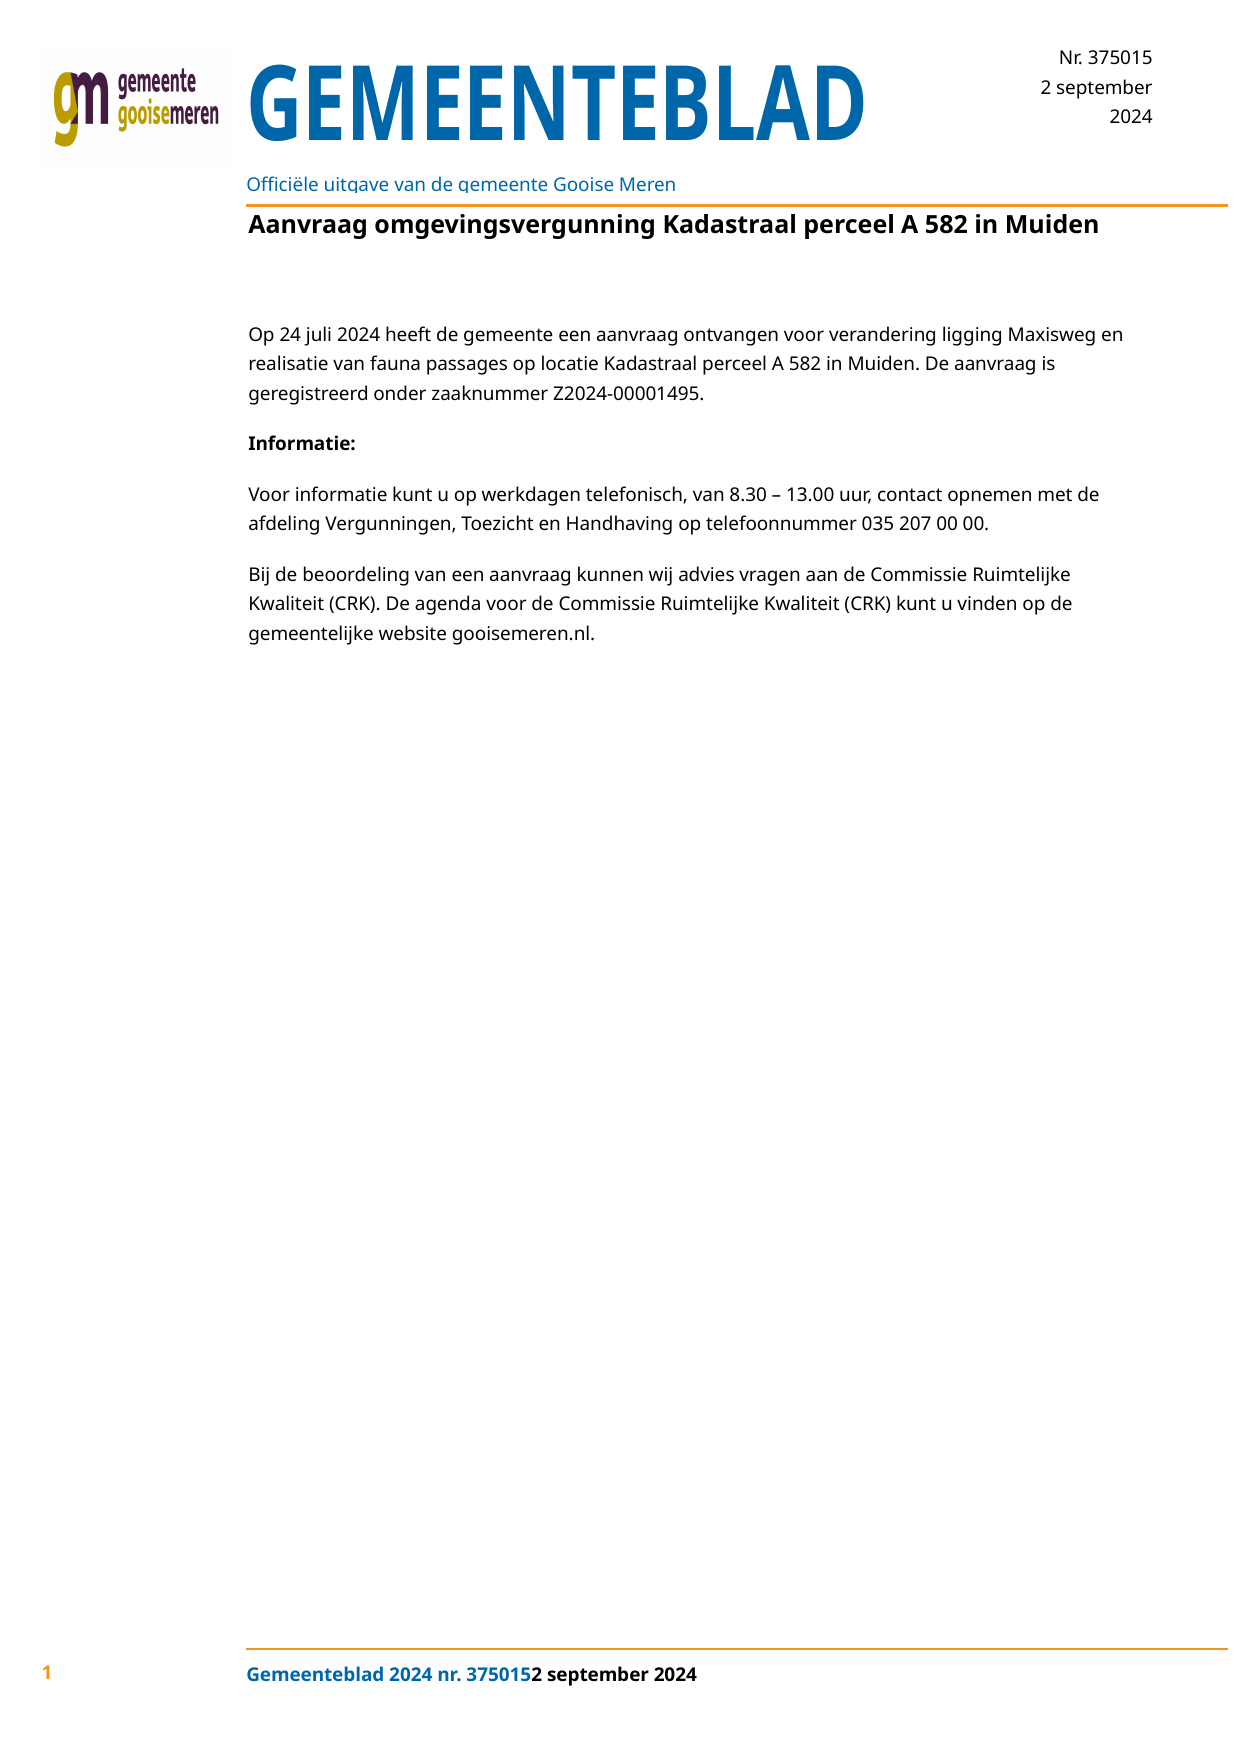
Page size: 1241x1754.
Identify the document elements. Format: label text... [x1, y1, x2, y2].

text Op 24 juli 2024 heeft de gemeente een aanvraag ontvangen voor verandering ligging Maxisweg en realisatie van fauna passages op locatie Kadastraal perceel A 582 in Muiden. De aanvraag is geregistreerd onder zaaknummer Z2024-00001495. [248, 321, 1152, 406]
text Bij de beoordeling van een aanvraag kunnen wij advies vragen aan de Commissie Ruimtelijke Kwaliteit (CRK). De agenda voor de Commissie Ruimtelijke Kwaliteit (CRK) kunt u vinden op de gemeentelijke website gooisemeren.nl. [248, 561, 1152, 646]
text Voor informatie kunt u op werkdagen telefonisch, van 8.30 – 13.00 uur, contact opnemen met de afdeling Vergunningen, Toezicht en Handhaving op telefoonnummer 035 207 00 00. [248, 481, 1152, 536]
picture [41, 47, 231, 172]
text Aanvraag omgevingsvergunning Kadastraal perceel A 582 in Muiden [248, 207, 1152, 241]
text Informatie: [248, 430, 1152, 456]
